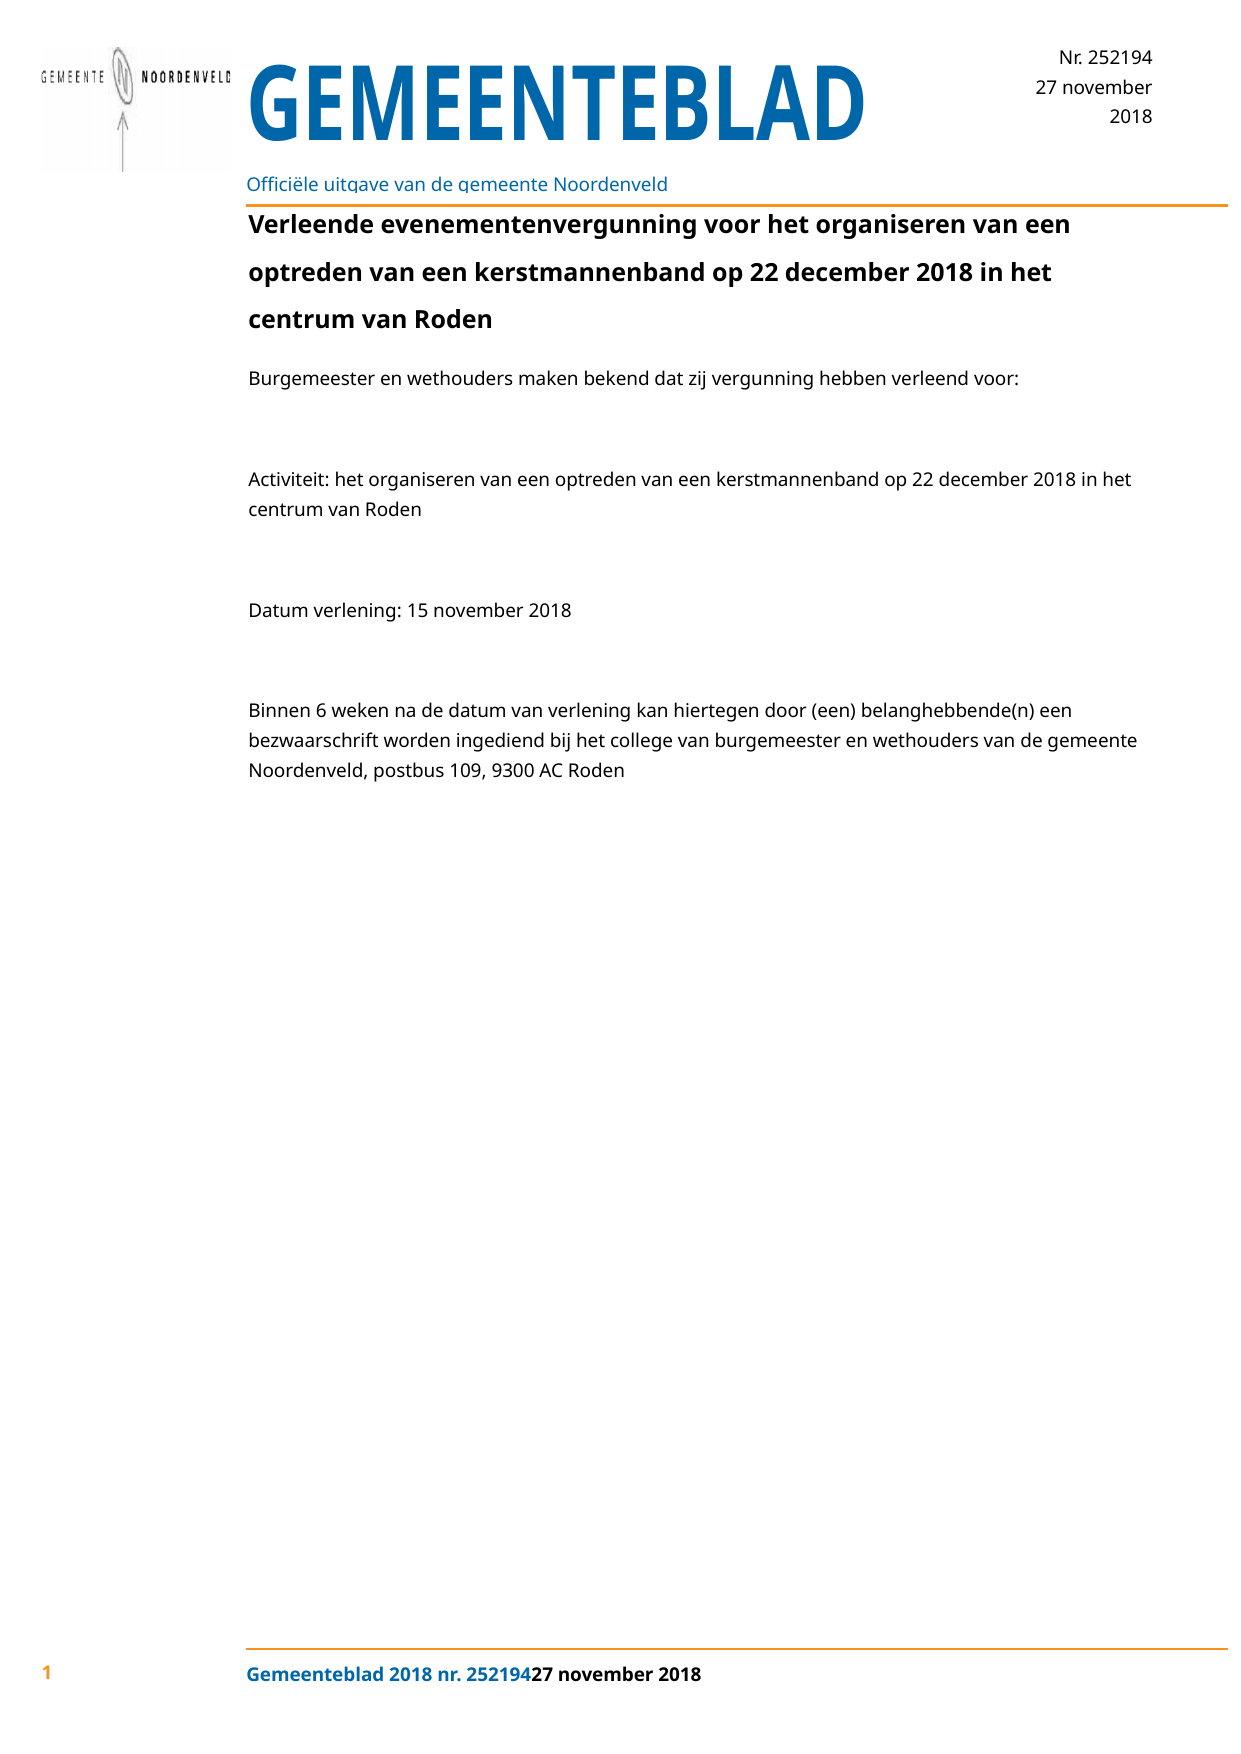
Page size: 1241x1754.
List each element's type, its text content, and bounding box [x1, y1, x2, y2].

text Verleende evenementenvergunning voor het organiseren van een optreden van een kerstmannenband op 22 december 2018 in het centrum van Roden [248, 207, 1152, 336]
text Datum verlening: 15 november 2018 [248, 597, 1152, 622]
text Activiteit: het organiseren van een optreden van een kerstmannenband op 22 december 2018 in het centrum van Roden [248, 466, 1152, 522]
picture [41, 47, 231, 172]
text Binnen 6 weken na de datum van verlening kan hiertegen door (een) belanghebbende(n) een bezwaarschrift worden ingediend bij het college van burgemeester en wethouders van de gemeente Noordenveld, postbus 109, 9300 AC Roden [248, 698, 1152, 782]
text Burgemeester en wethouders maken bekend dat zij vergunning hebben verleend voor: [248, 366, 1152, 391]
